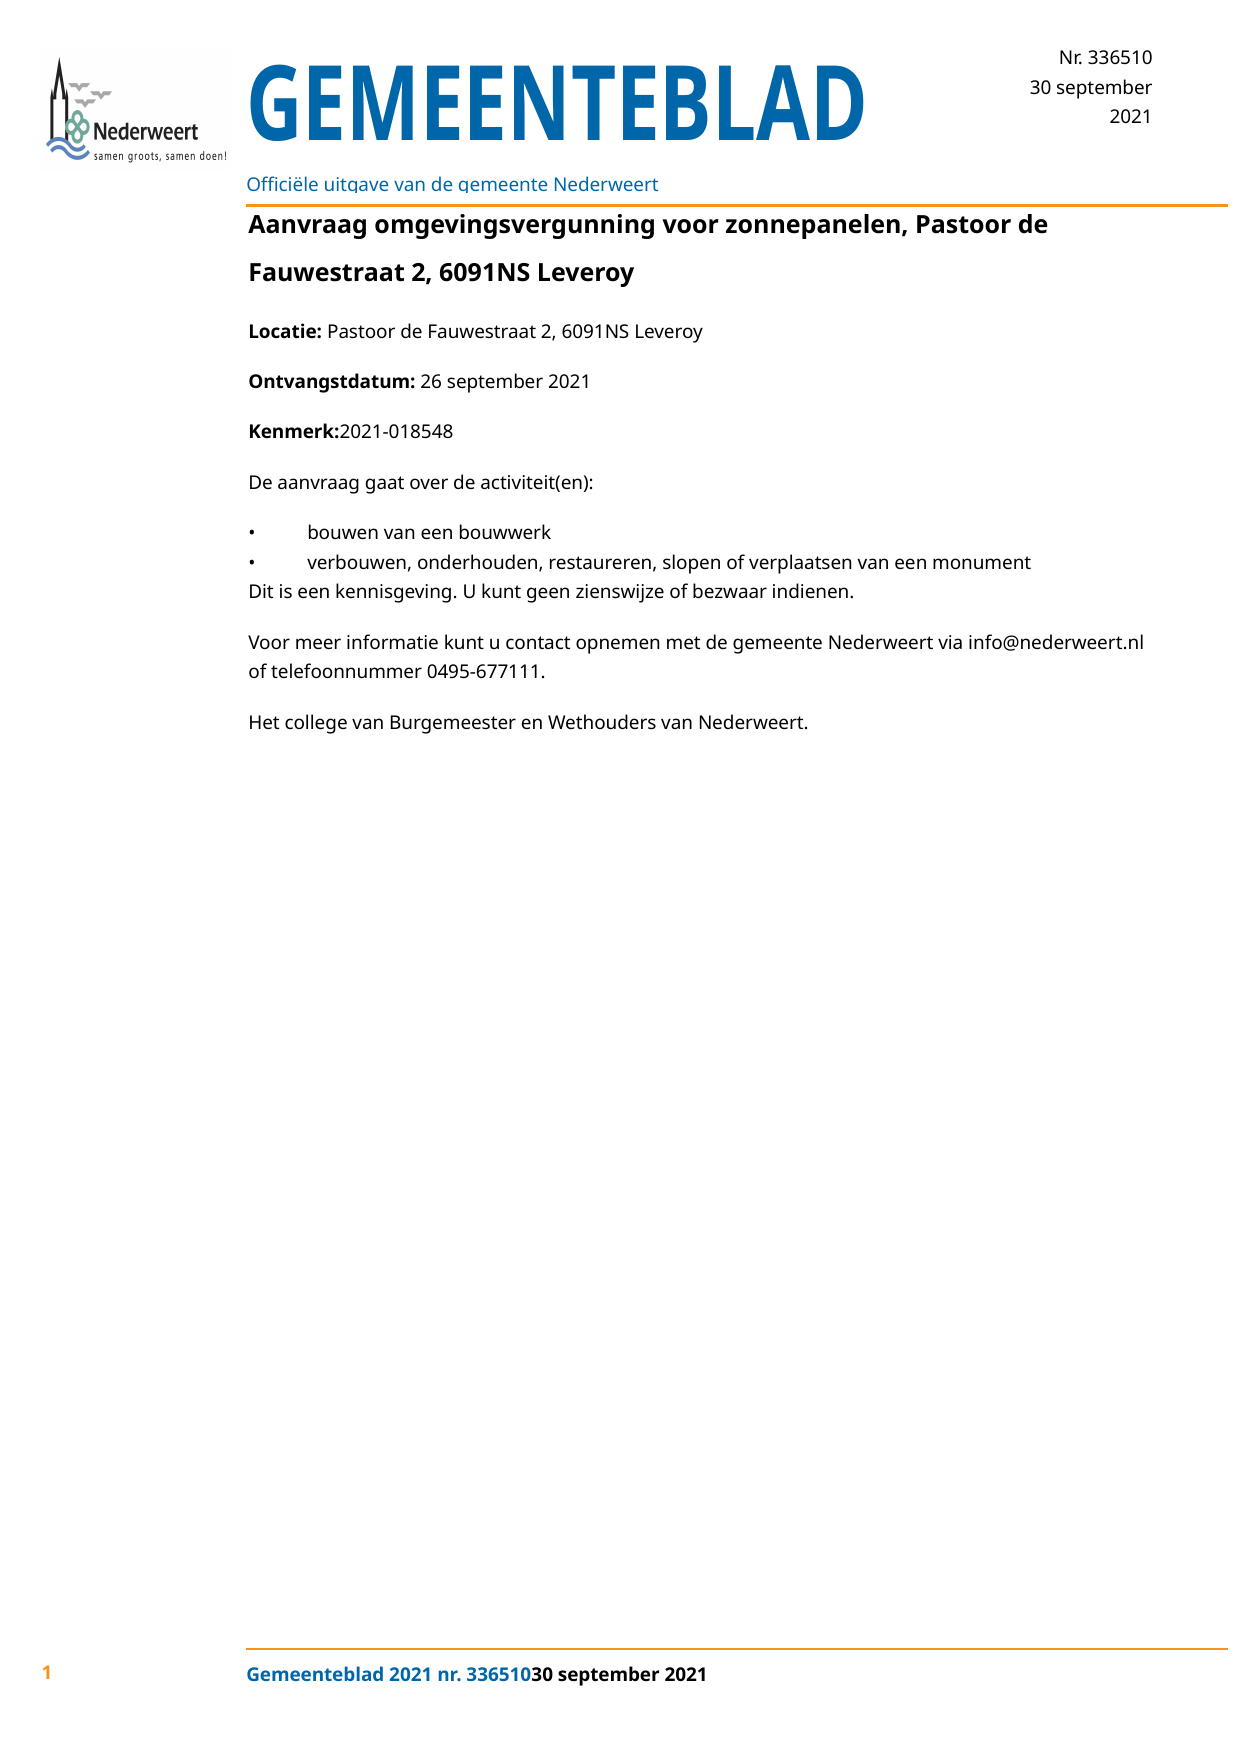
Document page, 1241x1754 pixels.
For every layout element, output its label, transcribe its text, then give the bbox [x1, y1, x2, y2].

text Locatie: Pastoor de Fauwestraat 2, 6091NS Leveroy [248, 318, 1152, 344]
text Aanvraag omgevingsvergunning voor zonnepanelen, Pastoor de Fauwestraat 2, 6091NS Leveroy [248, 207, 1152, 288]
text Kenmerk:2021-018548 [248, 419, 1152, 444]
text Voor meer informatie kunt u contact opnemen met de gemeente Nederweert via info@nederweert.nl of telefoonnummer 0495-677111. [248, 629, 1152, 684]
text Ontvangstdatum: 26 september 2021 [248, 368, 1152, 394]
list verbouwen, onderhouden, restaureren, slopen of verplaatsen van een monument [248, 549, 1152, 575]
list bouwen van een bouwwerk [248, 519, 1152, 545]
text Het college van Burgemeester en Wethouders van Nederweert. [248, 709, 1152, 735]
picture [41, 47, 231, 172]
text Dit is een kennisgeving. U kunt geen zienswijze of bezwaar indienen. [248, 579, 1152, 604]
text De aanvraag gaat over de activiteit(en): [248, 469, 1152, 495]
